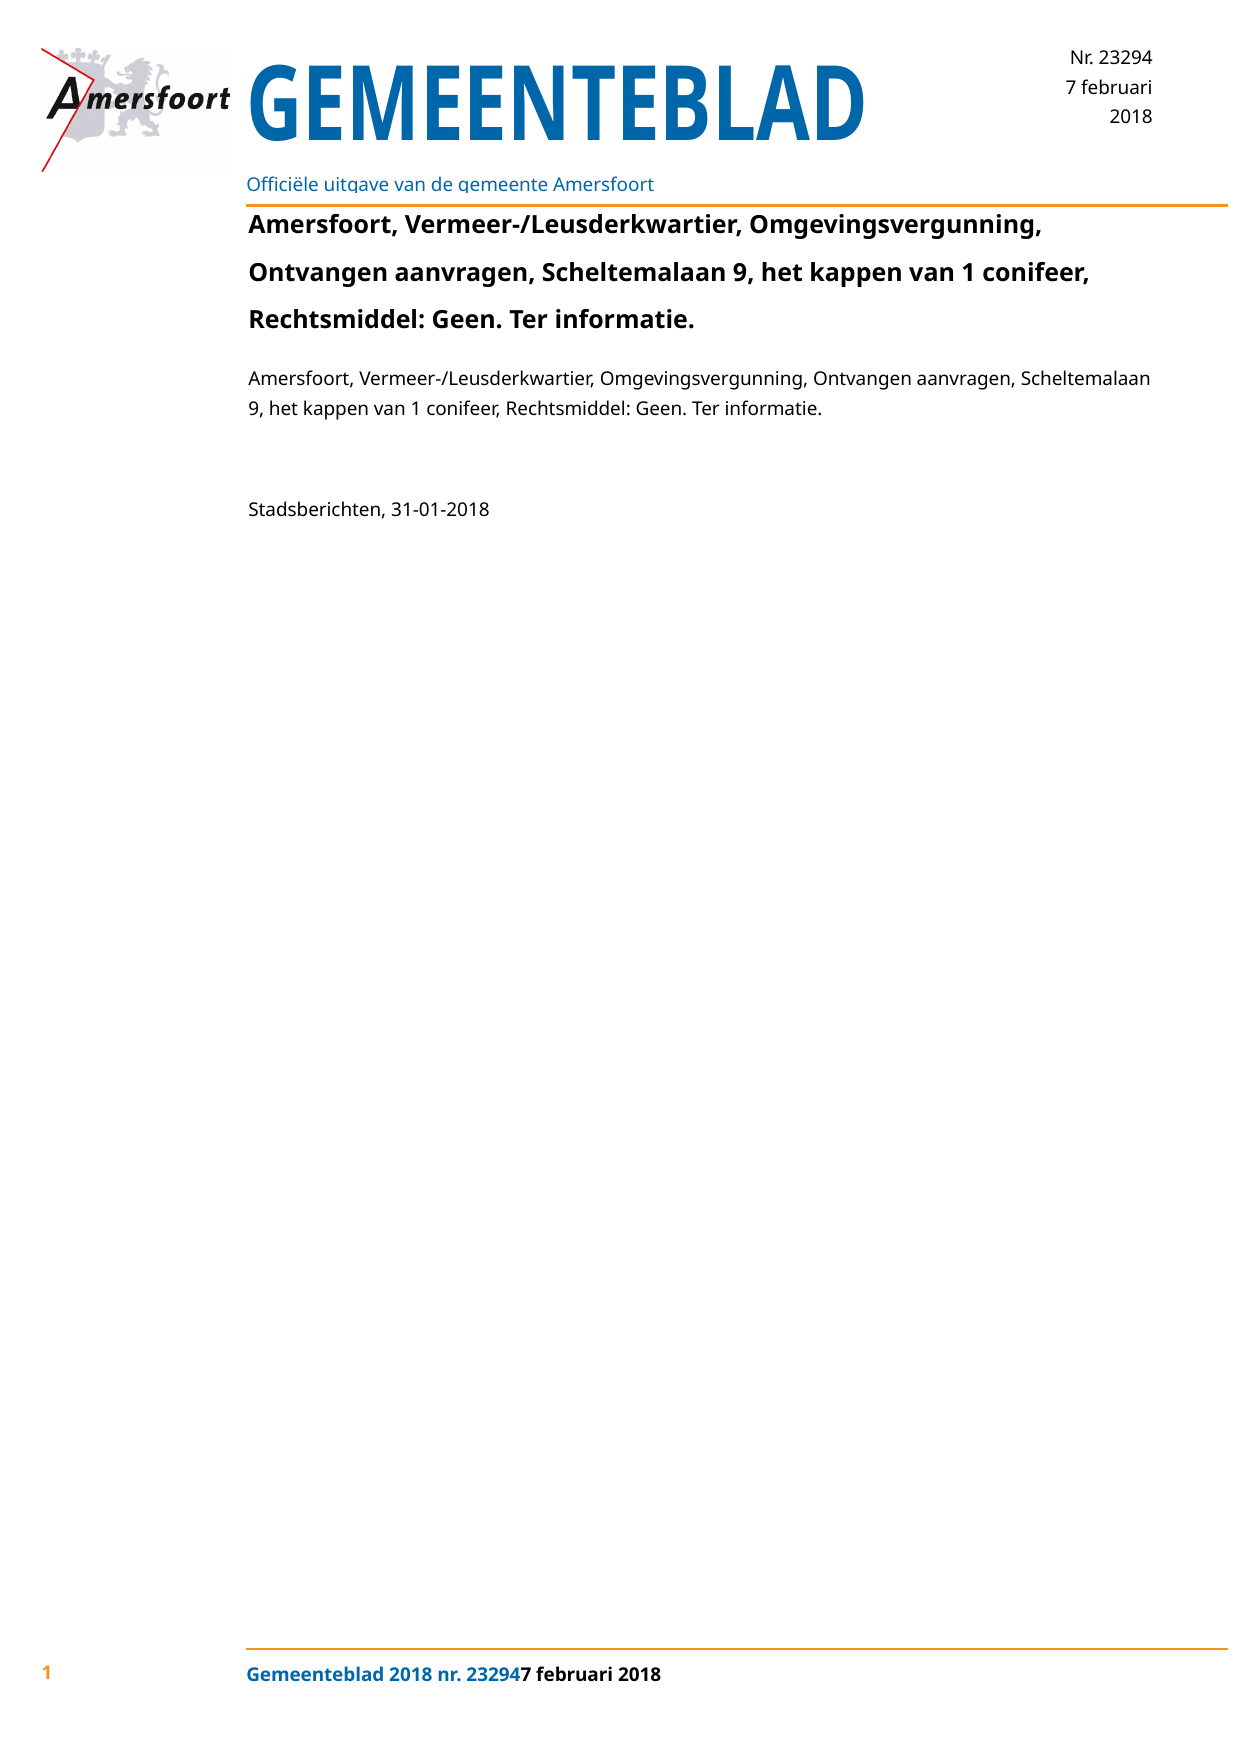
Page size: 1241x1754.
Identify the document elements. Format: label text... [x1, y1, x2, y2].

text Amersfoort, Vermeer-/Leusderkwartier, Omgevingsvergunning, Ontvangen aanvragen, Scheltemalaan 9, het kappen van 1 conifeer, Rechtsmiddel: Geen. Ter informatie. [248, 207, 1152, 336]
text Stadsberichten, 31-01-2018 [248, 496, 1152, 522]
text Amersfoort, Vermeer-/Leusderkwartier, Omgevingsvergunning, Ontvangen aanvragen, Scheltemalaan 9, het kappen van 1 conifeer, Rechtsmiddel: Geen. Ter informatie. [248, 366, 1152, 421]
picture [41, 47, 231, 172]
